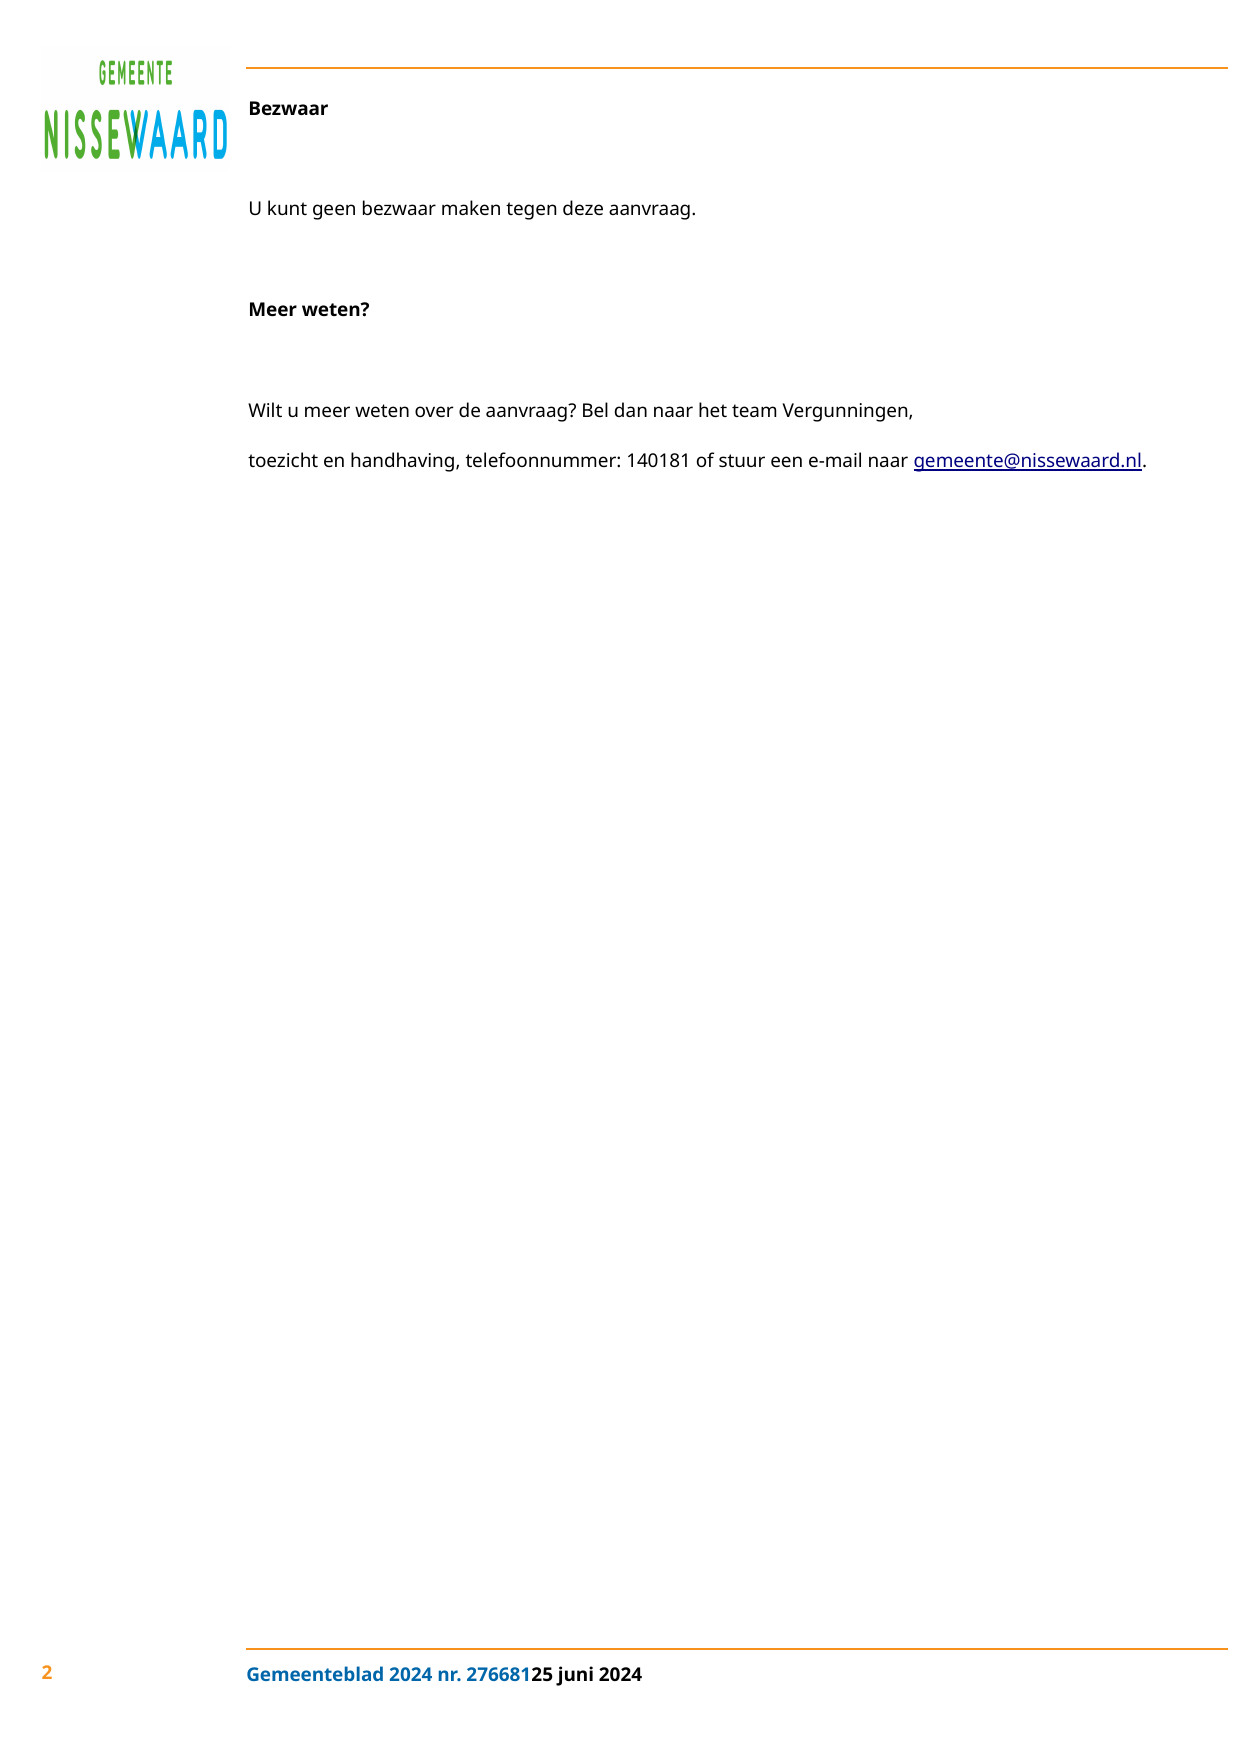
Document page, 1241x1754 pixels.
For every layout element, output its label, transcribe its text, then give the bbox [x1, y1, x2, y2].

text U kunt geen bezwaar maken tegen deze aanvraag. [248, 196, 1152, 221]
text Meer weten? [248, 296, 1152, 322]
text Wilt u meer weten over de aanvraag? Bel dan naar het team Vergunningen, [248, 397, 1152, 423]
text Bezwaar [248, 95, 1152, 121]
picture [41, 47, 231, 172]
text toezicht en handhaving, telefoonnummer: 140181 of stuur een e-mail naar gemeente@nissewaard.nl. [248, 448, 1152, 473]
